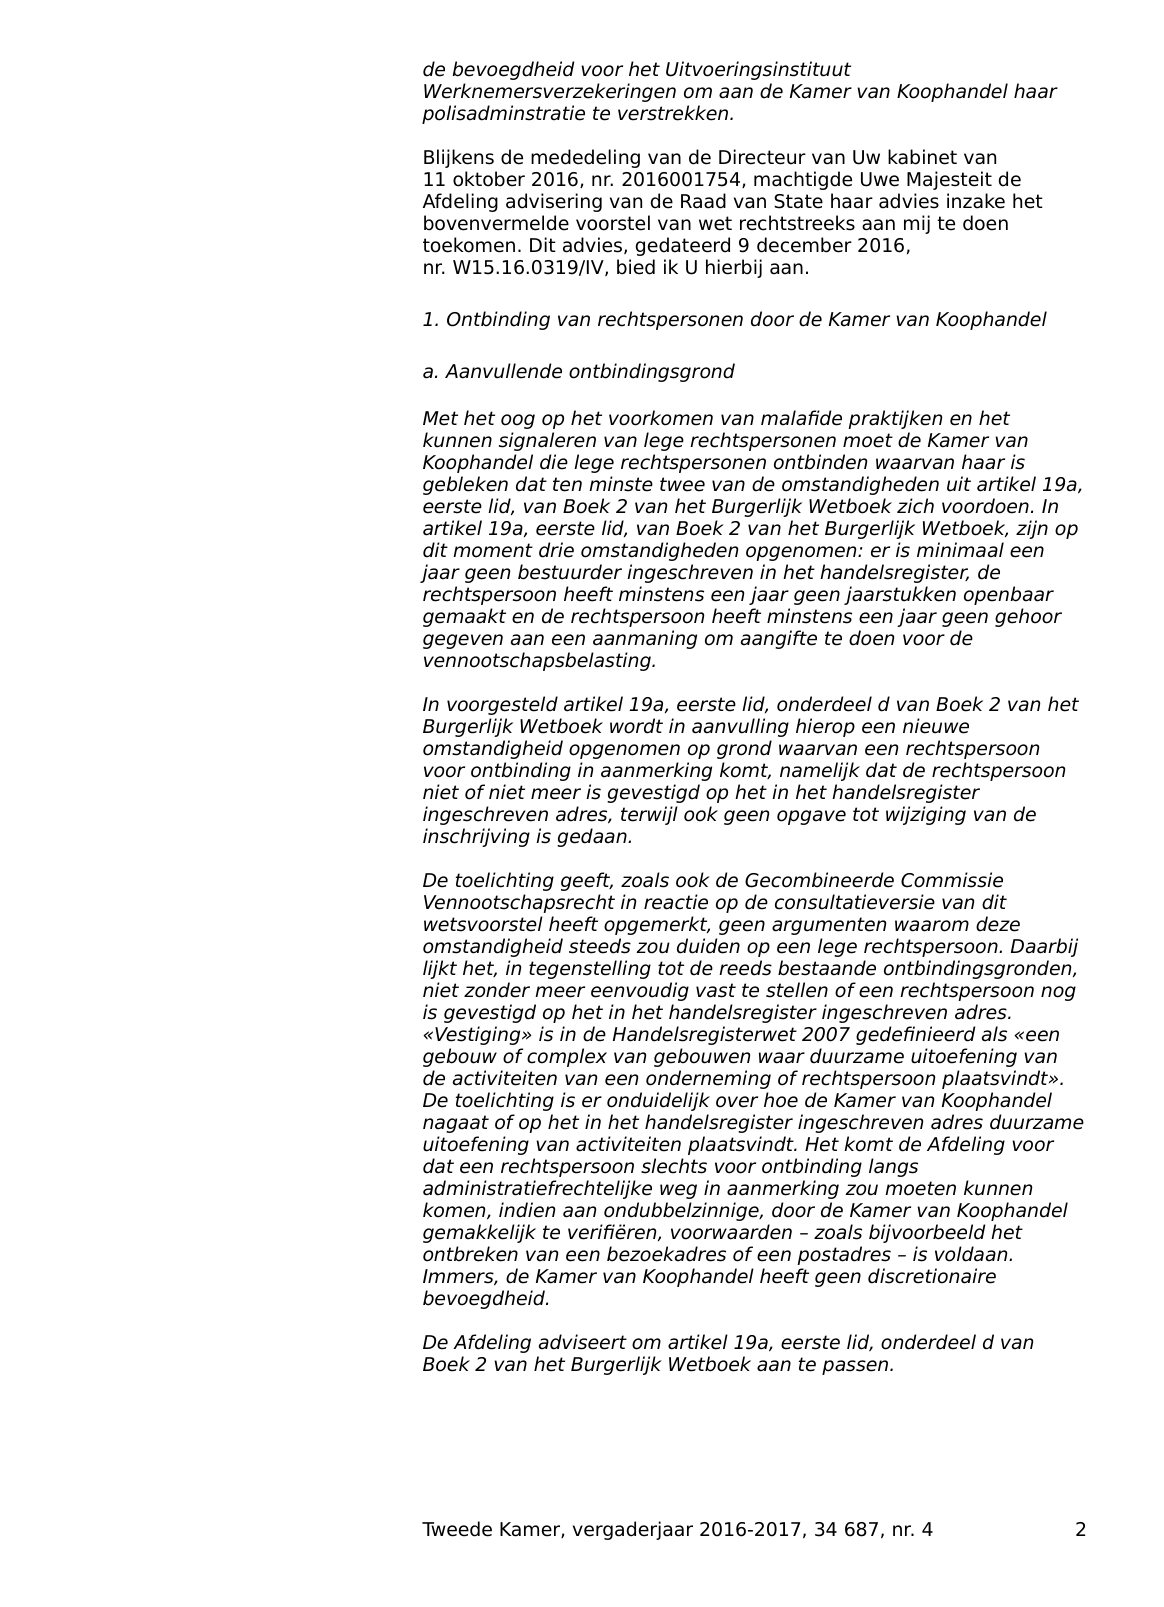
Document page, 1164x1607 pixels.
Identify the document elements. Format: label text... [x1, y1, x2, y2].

subtitle 1. Ontbinding van rechtspersonen door de Kamer van Koophandel [422, 309, 1087, 331]
text In voorgesteld artikel 19a, eerste lid, onderdeel d van Boek 2 van het Burgerlijk Wetboek wordt in aanvulling hierop een nieuwe omstandigheid opgenomen op grond waarvan een rechtspersoon voor ontbinding in aanmerking komt, namelijk dat de rechtspersoon niet of niet meer is gevestigd op het in het handelsregister ingeschreven adres, terwijl ook geen opgave tot wijziging van de inschrijving is gedaan. [422, 694, 1087, 848]
subtitle a. Aanvullende ontbindingsgrond [422, 361, 1087, 383]
text De Afdeling adviseert om artikel 19a, eerste lid, onderdeel d van Boek 2 van het Burgerlijk Wetboek aan te passen. [422, 1332, 1087, 1376]
text Met het oog op het voorkomen van malafide praktijken en het kunnen signaleren van lege rechtspersonen moet de Kamer van Koophandel die lege rechtspersonen ontbinden waarvan haar is gebleken dat ten minste twee van de omstandigheden uit artikel 19a, eerste lid, van Boek 2 van het Burgerlijk Wetboek zich voordoen. In artikel 19a, eerste lid, van Boek 2 van het Burgerlijk Wetboek, zijn op dit moment drie omstandigheden opgenomen: er is minimaal een jaar geen bestuurder ingeschreven in het handelsregister, de rechtspersoon heeft minstens een jaar geen jaarstukken openbaar gemaakt en de rechtspersoon heeft minstens een jaar geen gehoor gegeven aan een aanmaning om aangifte te doen voor de vennootschapsbelasting. [422, 408, 1087, 672]
text de bevoegdheid voor het Uitvoeringsinstituut Werknemersverzekeringen om aan de Kamer van Koophandel haar polisadminstratie te verstrekken. [422, 59, 1087, 125]
text De toelichting geeft, zoals ook de Gecombineerde Commissie Vennootschapsrecht in reactie op de consultatieversie van dit wetsvoorstel heeft opgemerkt, geen argumenten waarom deze omstandigheid steeds zou duiden op een lege rechtspersoon. Daarbij lijkt het, in tegenstelling tot de reeds bestaande ontbindingsgronden, niet zonder meer eenvoudig vast te stellen of een rechtspersoon nog is gevestigd op het in het handelsregister ingeschreven adres. «Vestiging» is in de Handelsregisterwet 2007 gedefinieerd als «een gebouw of complex van gebouwen waar duurzame uitoefening van de activiteiten van een onderneming of rechtspersoon plaatsvindt». De toelichting is er onduidelijk over hoe de Kamer van Koophandel nagaat of op het in het handelsregister ingeschreven adres duurzame uitoefening van activiteiten plaatsvindt. Het komt de Afdeling voor dat een rechtspersoon slechts voor ontbinding langs administratiefrechtelijke weg in aanmerking zou moeten kunnen komen, indien aan ondubbelzinnige, door de Kamer van Koophandel gemakkelijk te verifiëren, voorwaarden – zoals bijvoorbeeld het ontbreken van een bezoekadres of een postadres – is voldaan. Immers, de Kamer van Koophandel heeft geen discretionaire bevoegdheid. [422, 870, 1087, 1309]
text Blijkens de mededeling van de Directeur van Uw kabinet van 11 oktober 2016, nr. 2016001754, machtigde Uwe Majesteit de Afdeling advisering van de Raad van State haar advies inzake het bovenvermelde voorstel van wet rechtstreeks aan mij te doen toekomen. Dit advies, gedateerd 9 december 2016, nr. W15.16.0319/IV, bied ik U hierbij aan. [422, 147, 1087, 279]
